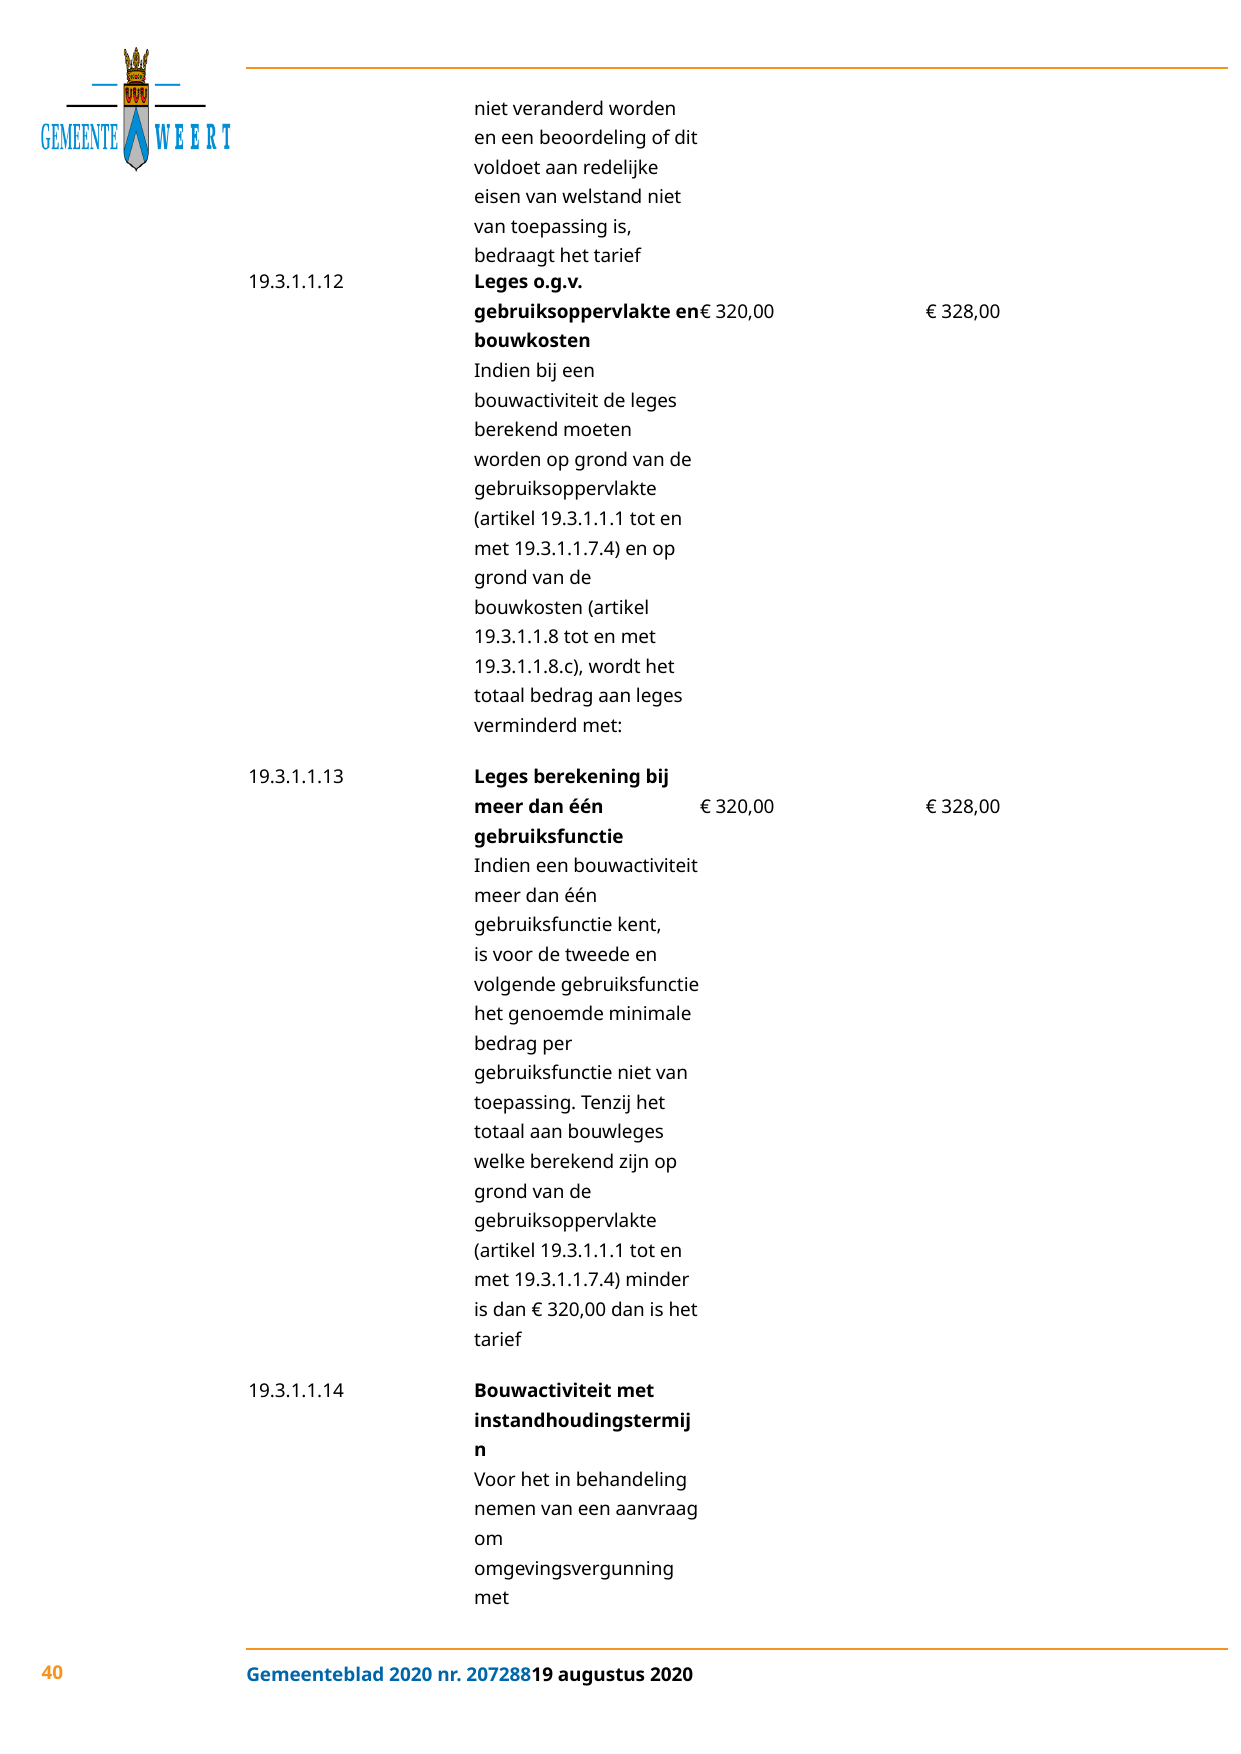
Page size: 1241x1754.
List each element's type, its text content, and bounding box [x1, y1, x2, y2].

table_cell [926, 1351, 1152, 1377]
table_cell Leges o.g.v. gebruiksoppervlakte en bouwkosten Indien bij een bouwactiviteit de leges berekend moeten worden op grond van de gebruiksoppervlakte (artikel 19.3.1.1.1 tot en met 19.3.1.1.7.4) en op grond van de bouwkosten (artikel 19.3.1.1.8 tot en met 19.3.1.1.8.c), wordt het totaal bedrag aan leges verminderd met: [474, 269, 700, 738]
table_cell [700, 1351, 926, 1377]
table_cell € 320,00 [700, 764, 926, 1351]
table_cell 19.3.1.1.12 [248, 269, 474, 738]
table_cell [474, 738, 700, 764]
table_cell Bouwactiviteit met instandhoudingstermijn Voor het in behandeling nemen van een aanvraag om omgevingsvergunning met [474, 1377, 700, 1610]
table_cell 19.3.1.1.13 [248, 764, 474, 1351]
table_cell [700, 738, 926, 764]
table_cell Leges berekening bij meer dan één gebruiksfunctie Indien een bouwactiviteit meer dan één gebruiksfunctie kent, is voor de tweede en volgende gebruiksfunctie het genoemde minimale bedrag per gebruiksfunctie niet van toepassing. Tenzij het totaal aan bouwleges welke berekend zijn op grond van de gebruiksoppervlakte (artikel 19.3.1.1.1 tot en met 19.3.1.1.7.4) minder is dan € 320,00 dan is het tarief [474, 764, 700, 1351]
table_cell [926, 95, 1152, 268]
table_cell niet veranderd worden en een beoordeling of dit voldoet aan redelijke eisen van welstand niet van toepassing is, bedraagt het tarief [474, 95, 700, 268]
table_cell 19.3.1.1.14 [248, 1377, 474, 1610]
table_cell € 328,00 [926, 764, 1152, 1351]
picture [41, 47, 231, 172]
table_cell [248, 738, 474, 764]
table_cell € 328,00 [926, 269, 1152, 738]
table_cell [700, 95, 926, 268]
table_cell [926, 738, 1152, 764]
table_cell [248, 1351, 474, 1377]
table_cell [248, 95, 474, 268]
table_cell [700, 1377, 926, 1610]
table_cell [926, 1377, 1152, 1610]
table_cell [474, 1351, 700, 1377]
table_cell € 320,00 [700, 269, 926, 738]
